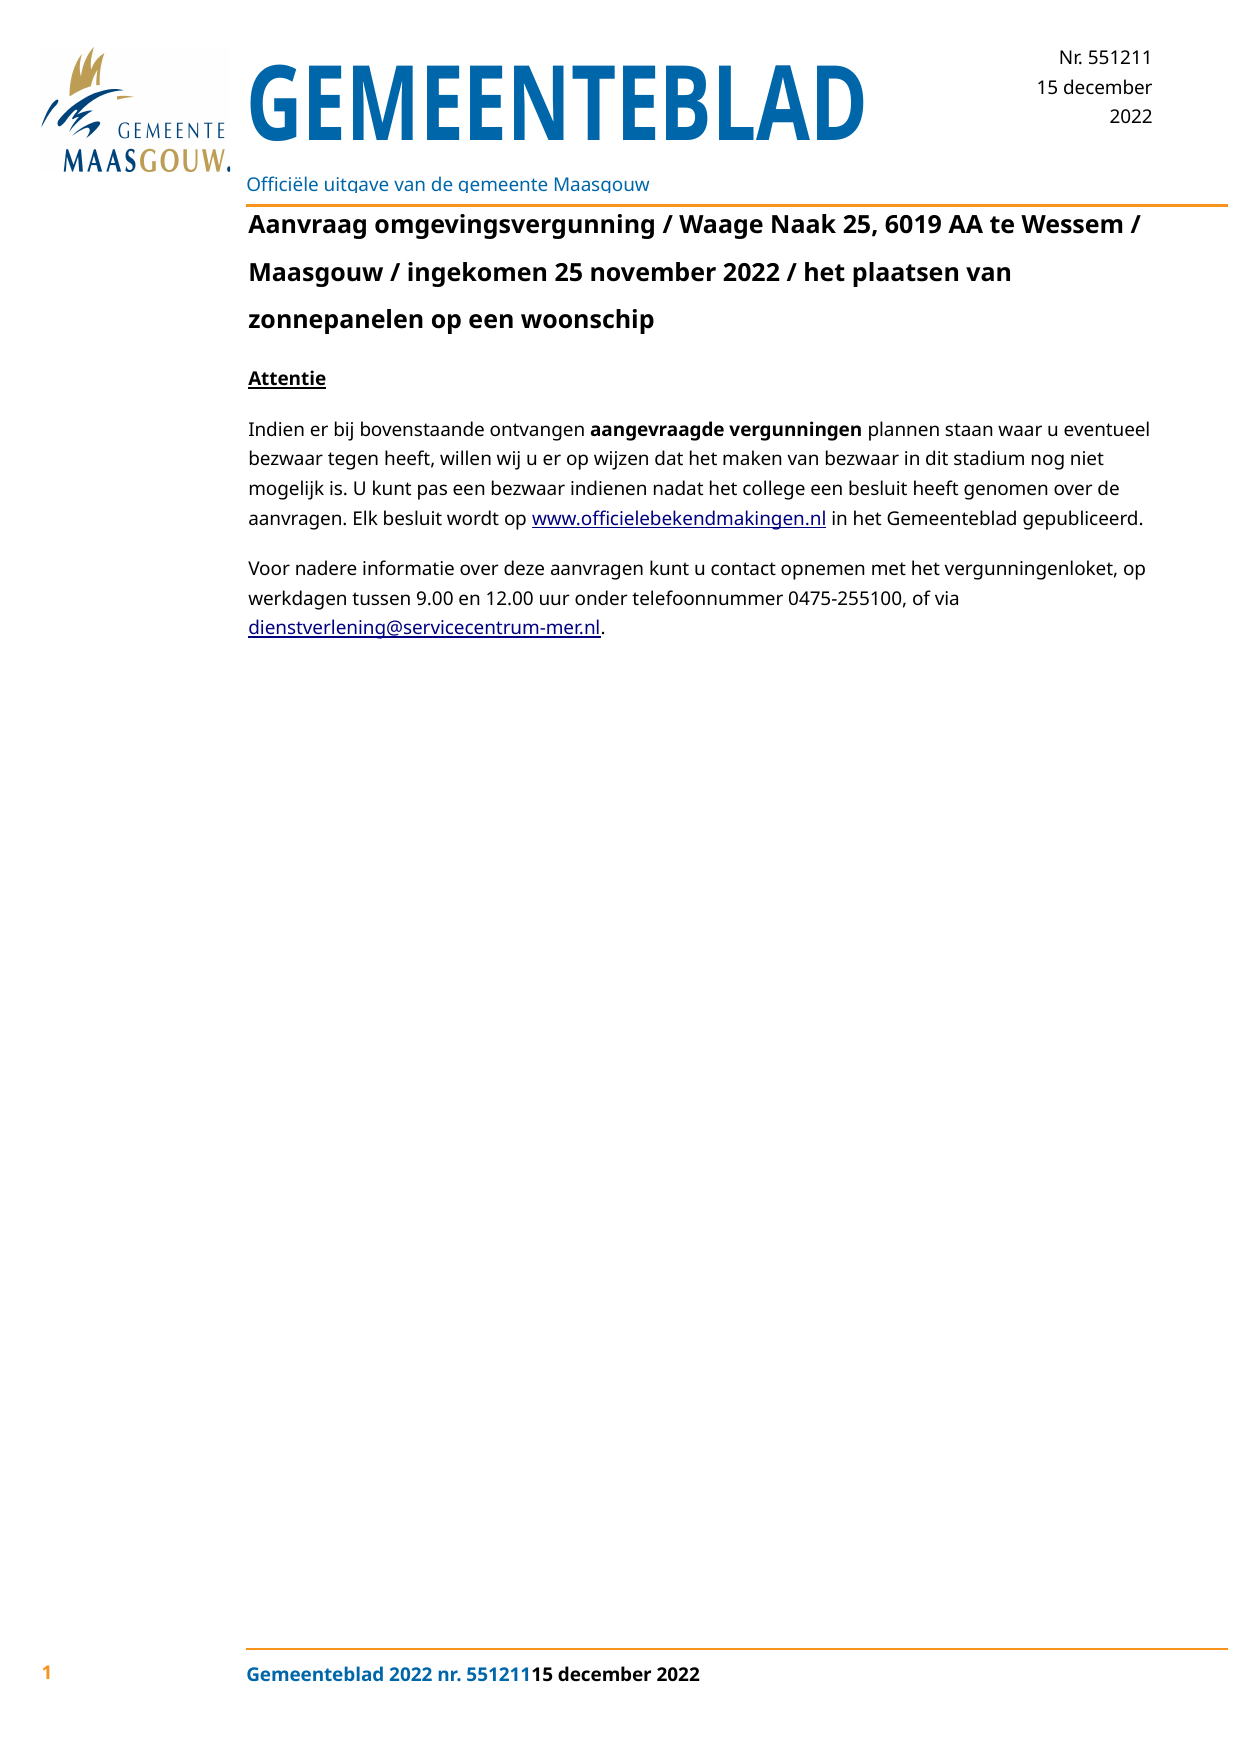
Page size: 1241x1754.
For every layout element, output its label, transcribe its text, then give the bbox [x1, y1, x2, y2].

picture [41, 47, 231, 172]
text Indien er bij bovenstaande ontvangen aangevraagde vergunningen plannen staan waar u eventueel bezwaar tegen heeft, willen wij u er op wijzen dat het maken van bezwaar in dit stadium nog niet mogelijk is. U kunt pas een bezwaar indienen nadat het college een besluit heeft genomen over de aanvragen. Elk besluit wordt op www.officielebekendmakingen.nl in het Gemeenteblad gepubliceerd. [248, 416, 1152, 530]
text Attentie [248, 366, 1152, 391]
text Aanvraag omgevingsvergunning / Waage Naak 25, 6019 AA te Wessem / Maasgouw / ingekomen 25 november 2022 / het plaatsen van zonnepanelen op een woonschip [248, 207, 1152, 336]
text Voor nadere informatie over deze aanvragen kunt u contact opnemen met het vergunningenloket, op werkdagen tussen 9.00 en 12.00 uur onder telefoonnummer 0475-255100, of via dienstverlening@servicecentrum-mer.nl. [248, 555, 1152, 640]
